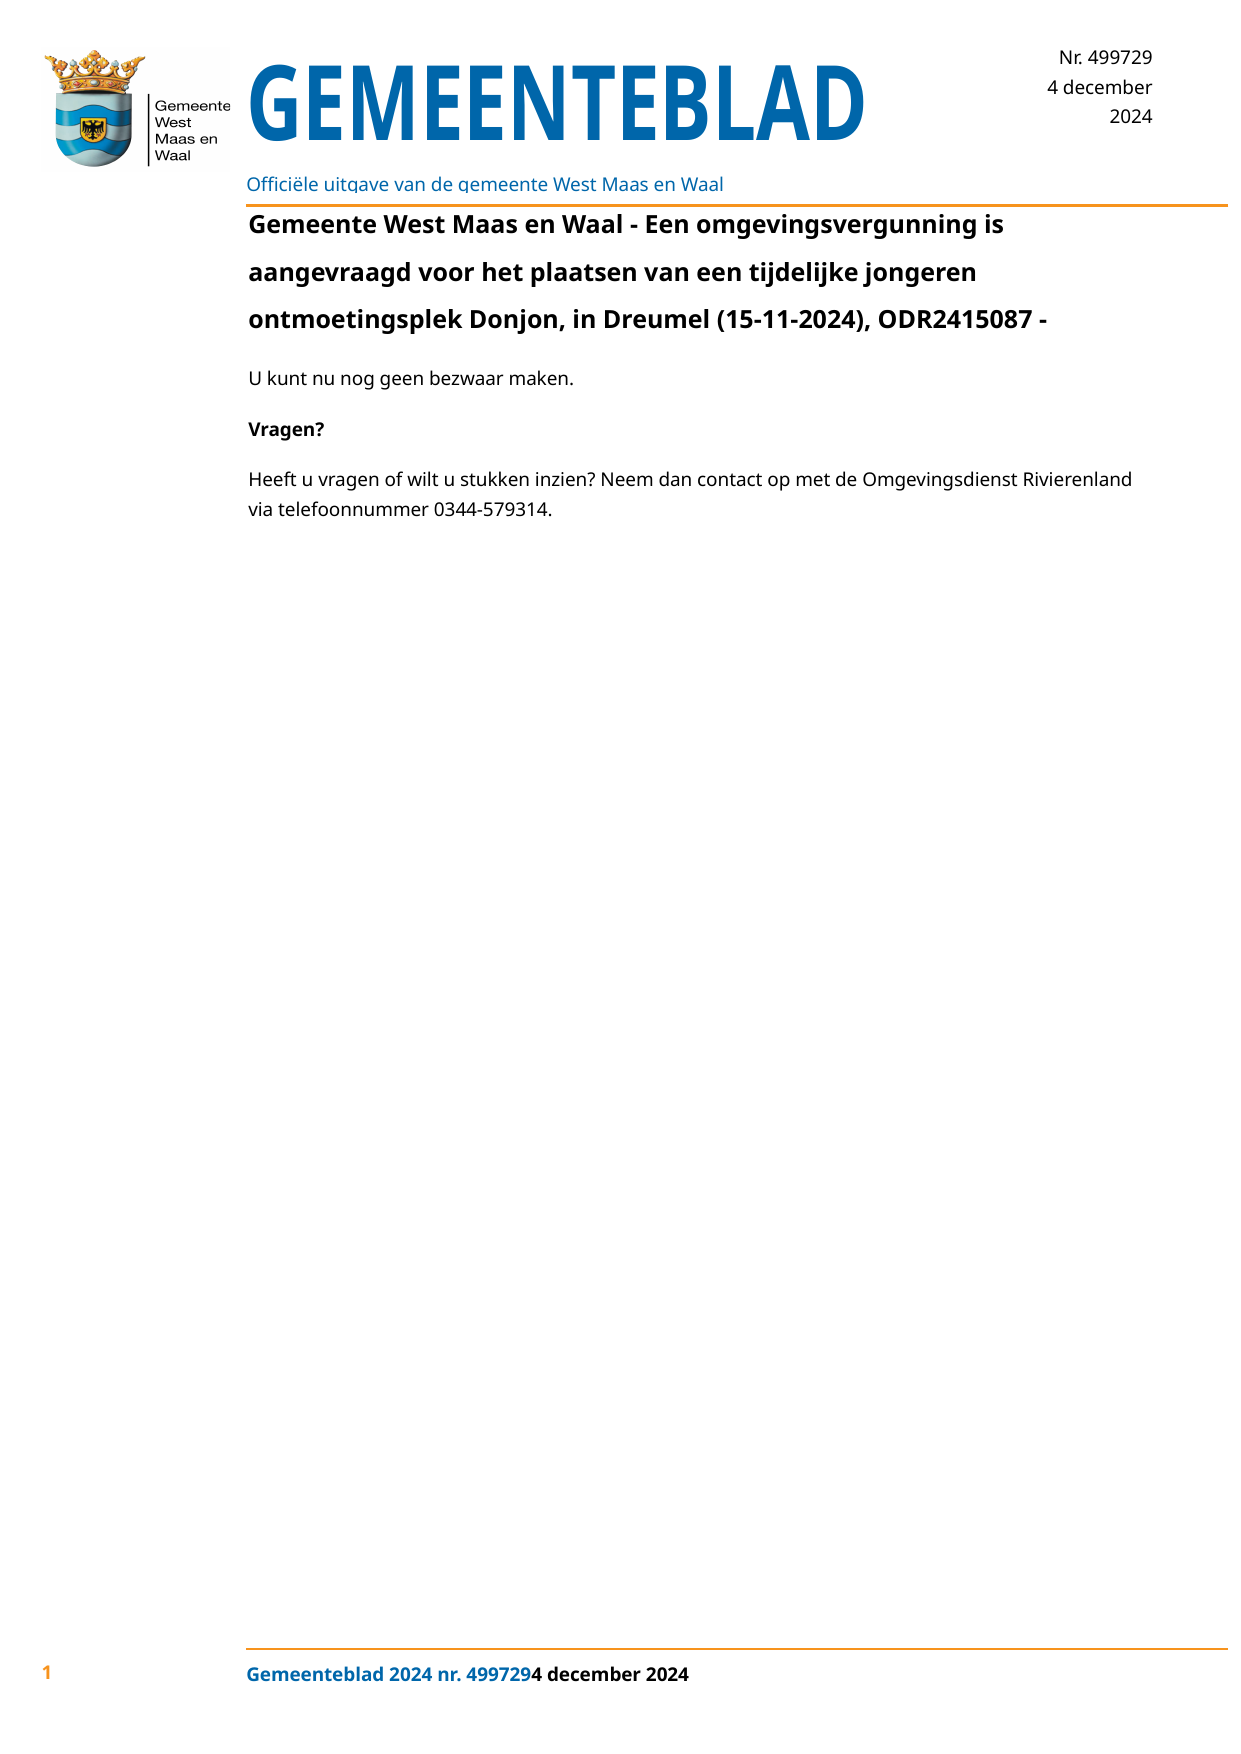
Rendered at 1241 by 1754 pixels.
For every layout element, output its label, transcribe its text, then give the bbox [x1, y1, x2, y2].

text Gemeente West Maas en Waal - Een omgevingsvergunning is aangevraagd voor het plaatsen van een tijdelijke jongeren ontmoetingsplek Donjon, in Dreumel (15-11-2024), ODR2415087 - [248, 207, 1152, 336]
text Heeft u vragen of wilt u stukken inzien? Neem dan contact op met de Omgevingsdienst Rivierenland via telefoonnummer 0344-579314. [248, 466, 1152, 522]
picture [41, 47, 231, 172]
text Vragen? [248, 416, 1152, 442]
text U kunt nu nog geen bezwaar maken. [248, 366, 1152, 391]
